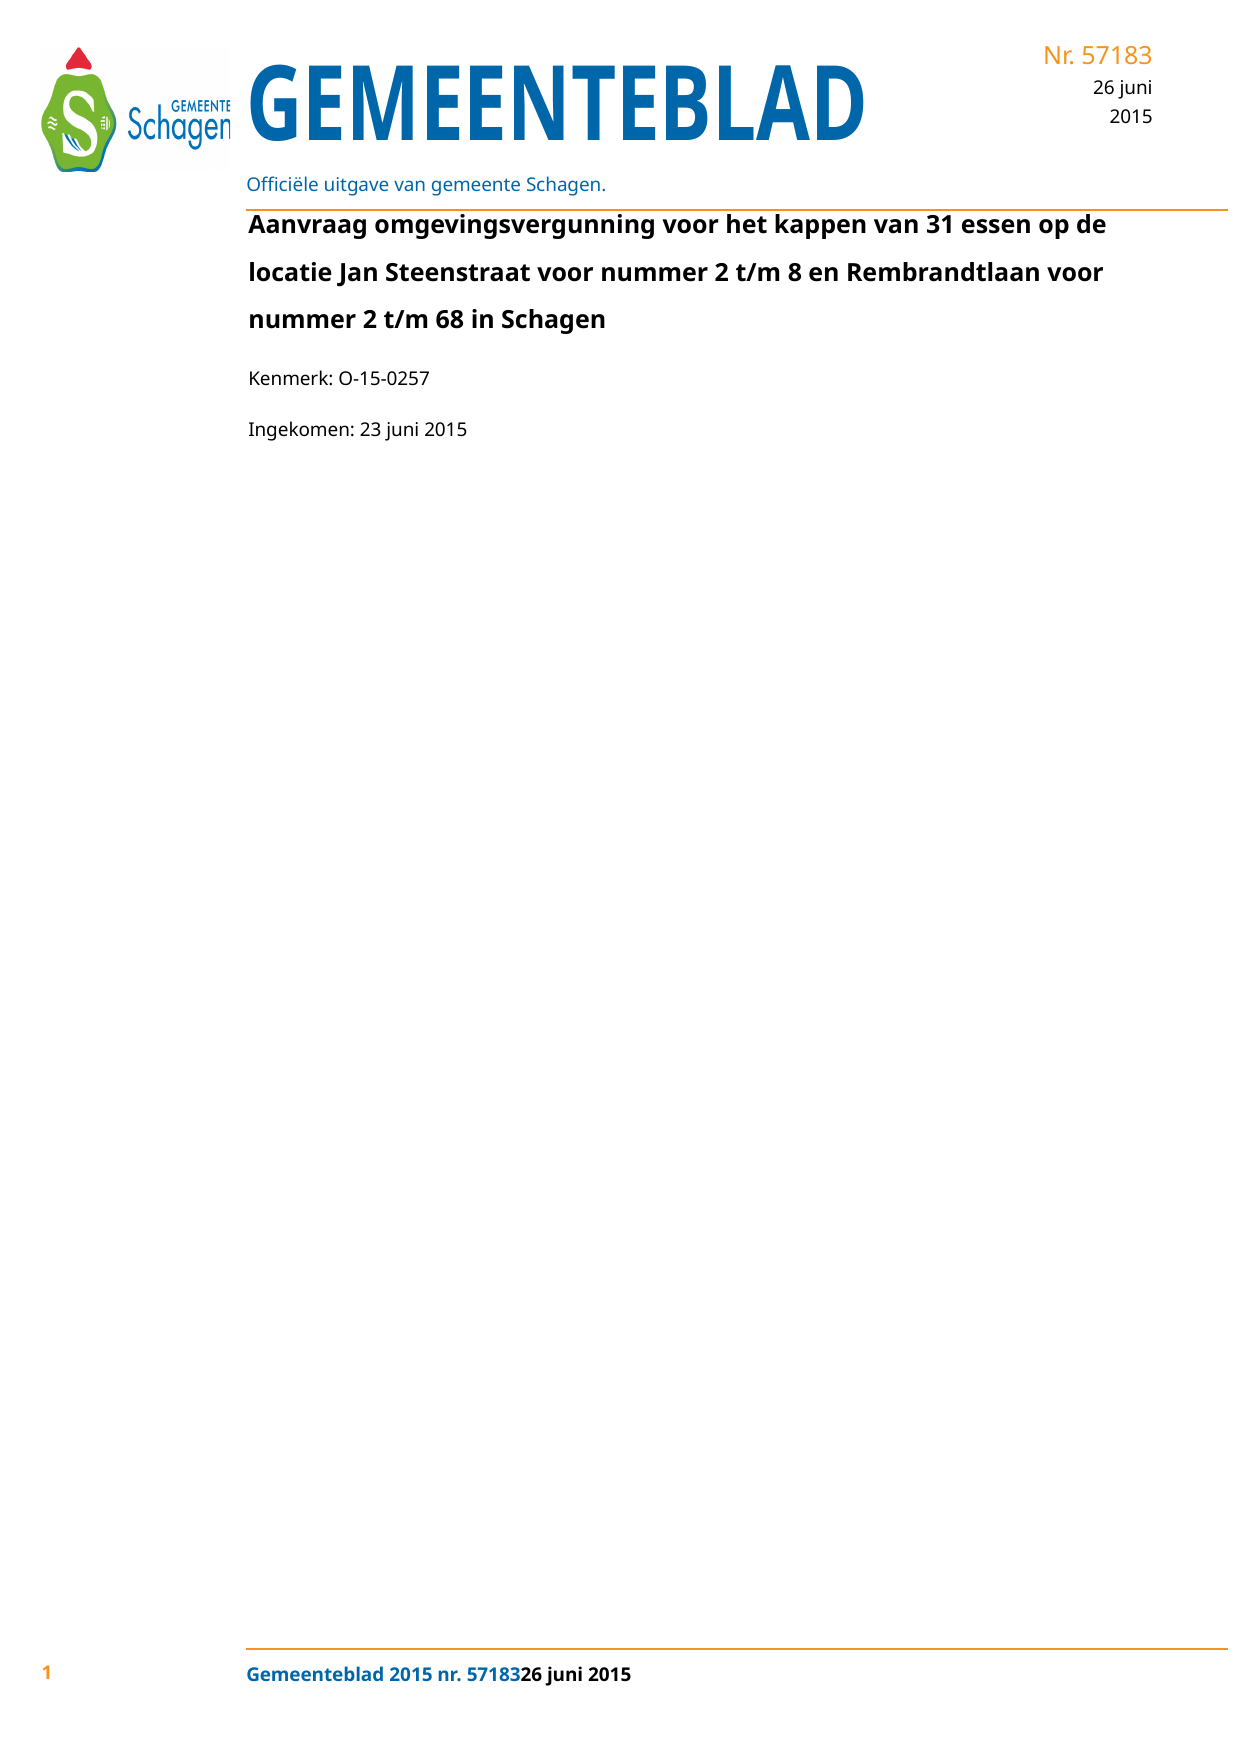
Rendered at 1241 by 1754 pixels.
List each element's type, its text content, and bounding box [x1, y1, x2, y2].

text Aanvraag omgevingsvergunning voor het kappen van 31 essen op de locatie Jan Steenstraat voor nummer 2 t/m 8 en Rembrandtlaan voor nummer 2 t/m 68 in Schagen [248, 211, 1152, 336]
text Ingekomen: 23 juni 2015 [248, 416, 1152, 442]
picture [41, 47, 231, 172]
text Kenmerk: O-15-0257 [248, 366, 1152, 391]
